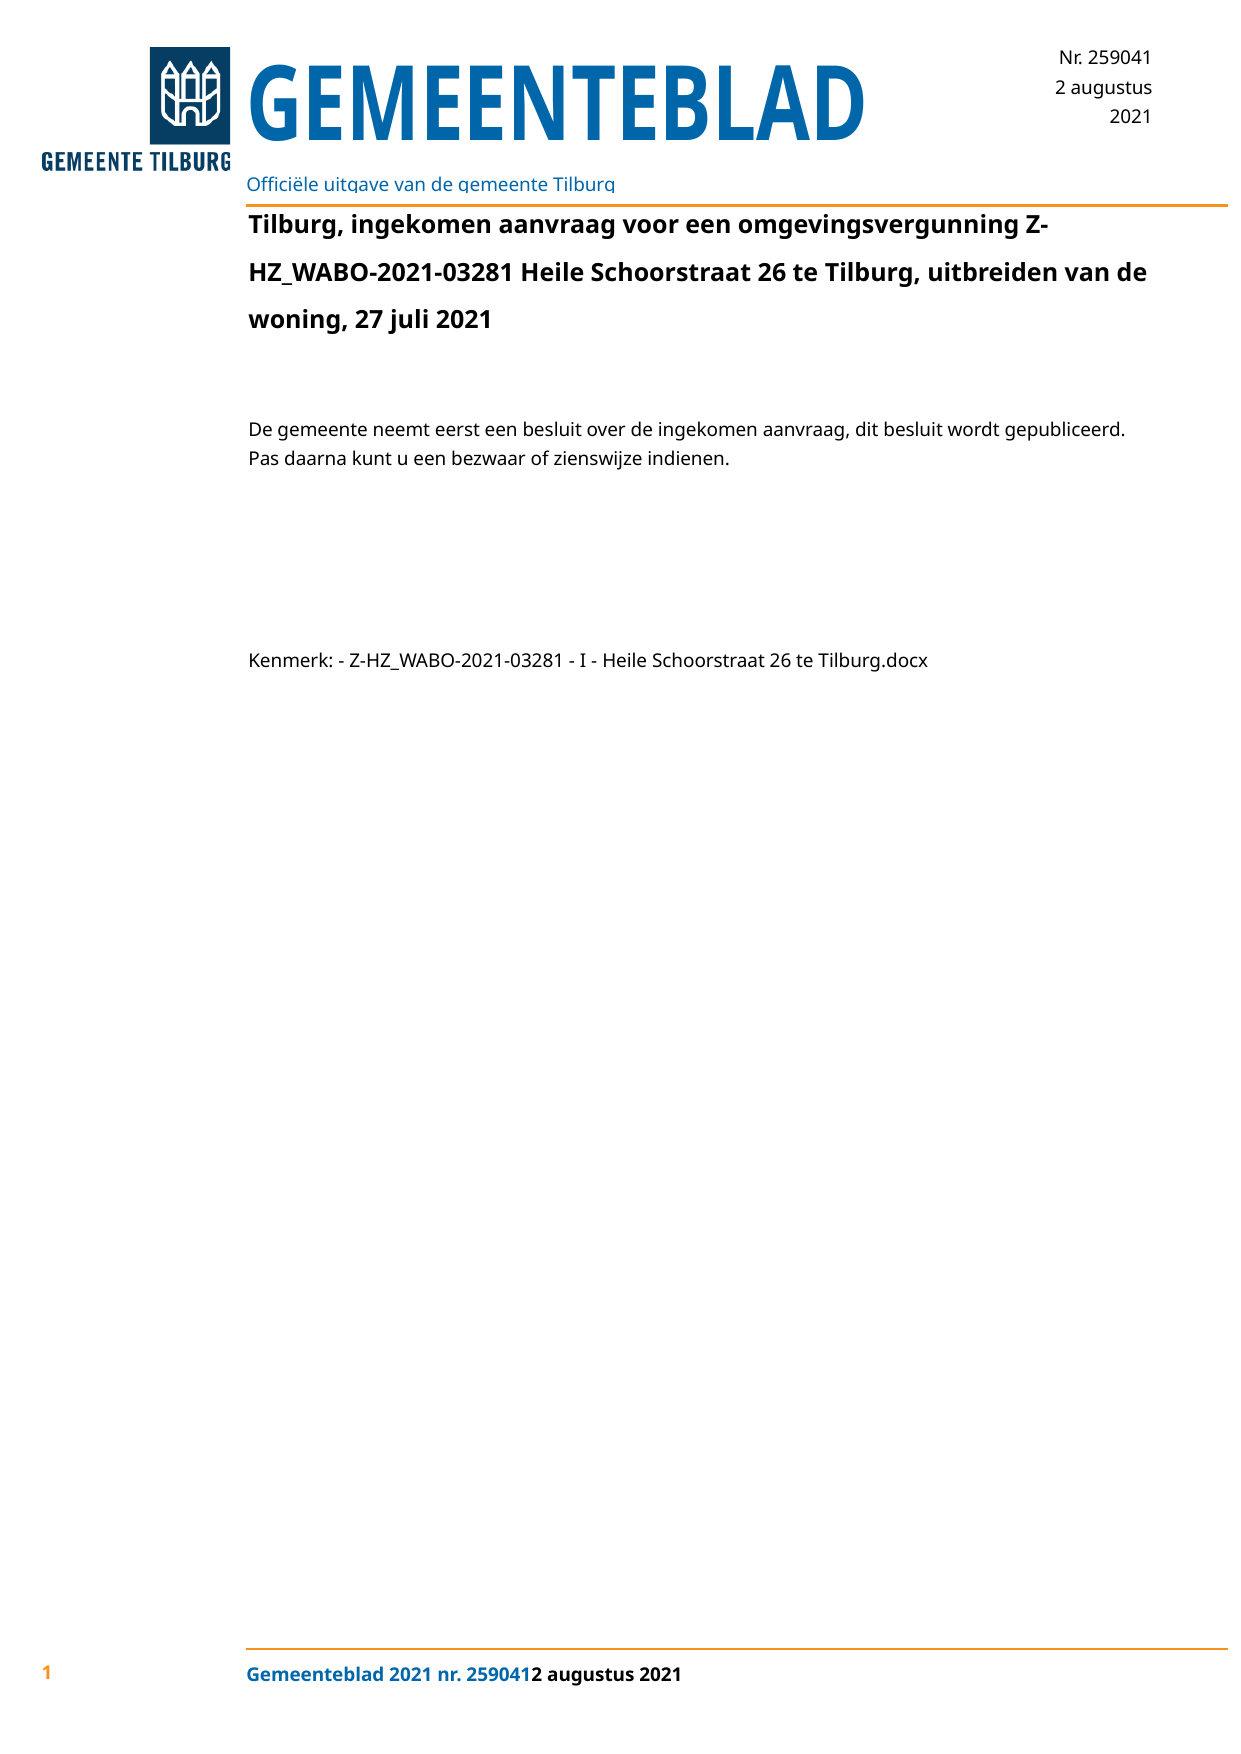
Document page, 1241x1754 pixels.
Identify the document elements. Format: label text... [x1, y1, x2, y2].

picture [41, 47, 231, 172]
text Tilburg, ingekomen aanvraag voor een omgevingsvergunning Z-HZ_WABO-2021-03281 Heile Schoorstraat 26 te Tilburg, uitbreiden van de woning, 27 juli 2021 [248, 207, 1152, 336]
text Kenmerk: - Z-HZ_WABO-2021-03281 - I - Heile Schoorstraat 26 te Tilburg.docx [248, 647, 1152, 673]
text De gemeente neemt eerst een besluit over de ingekomen aanvraag, dit besluit wordt gepubliceerd. Pas daarna kunt u een bezwaar of zienswijze indienen. [248, 416, 1152, 471]
